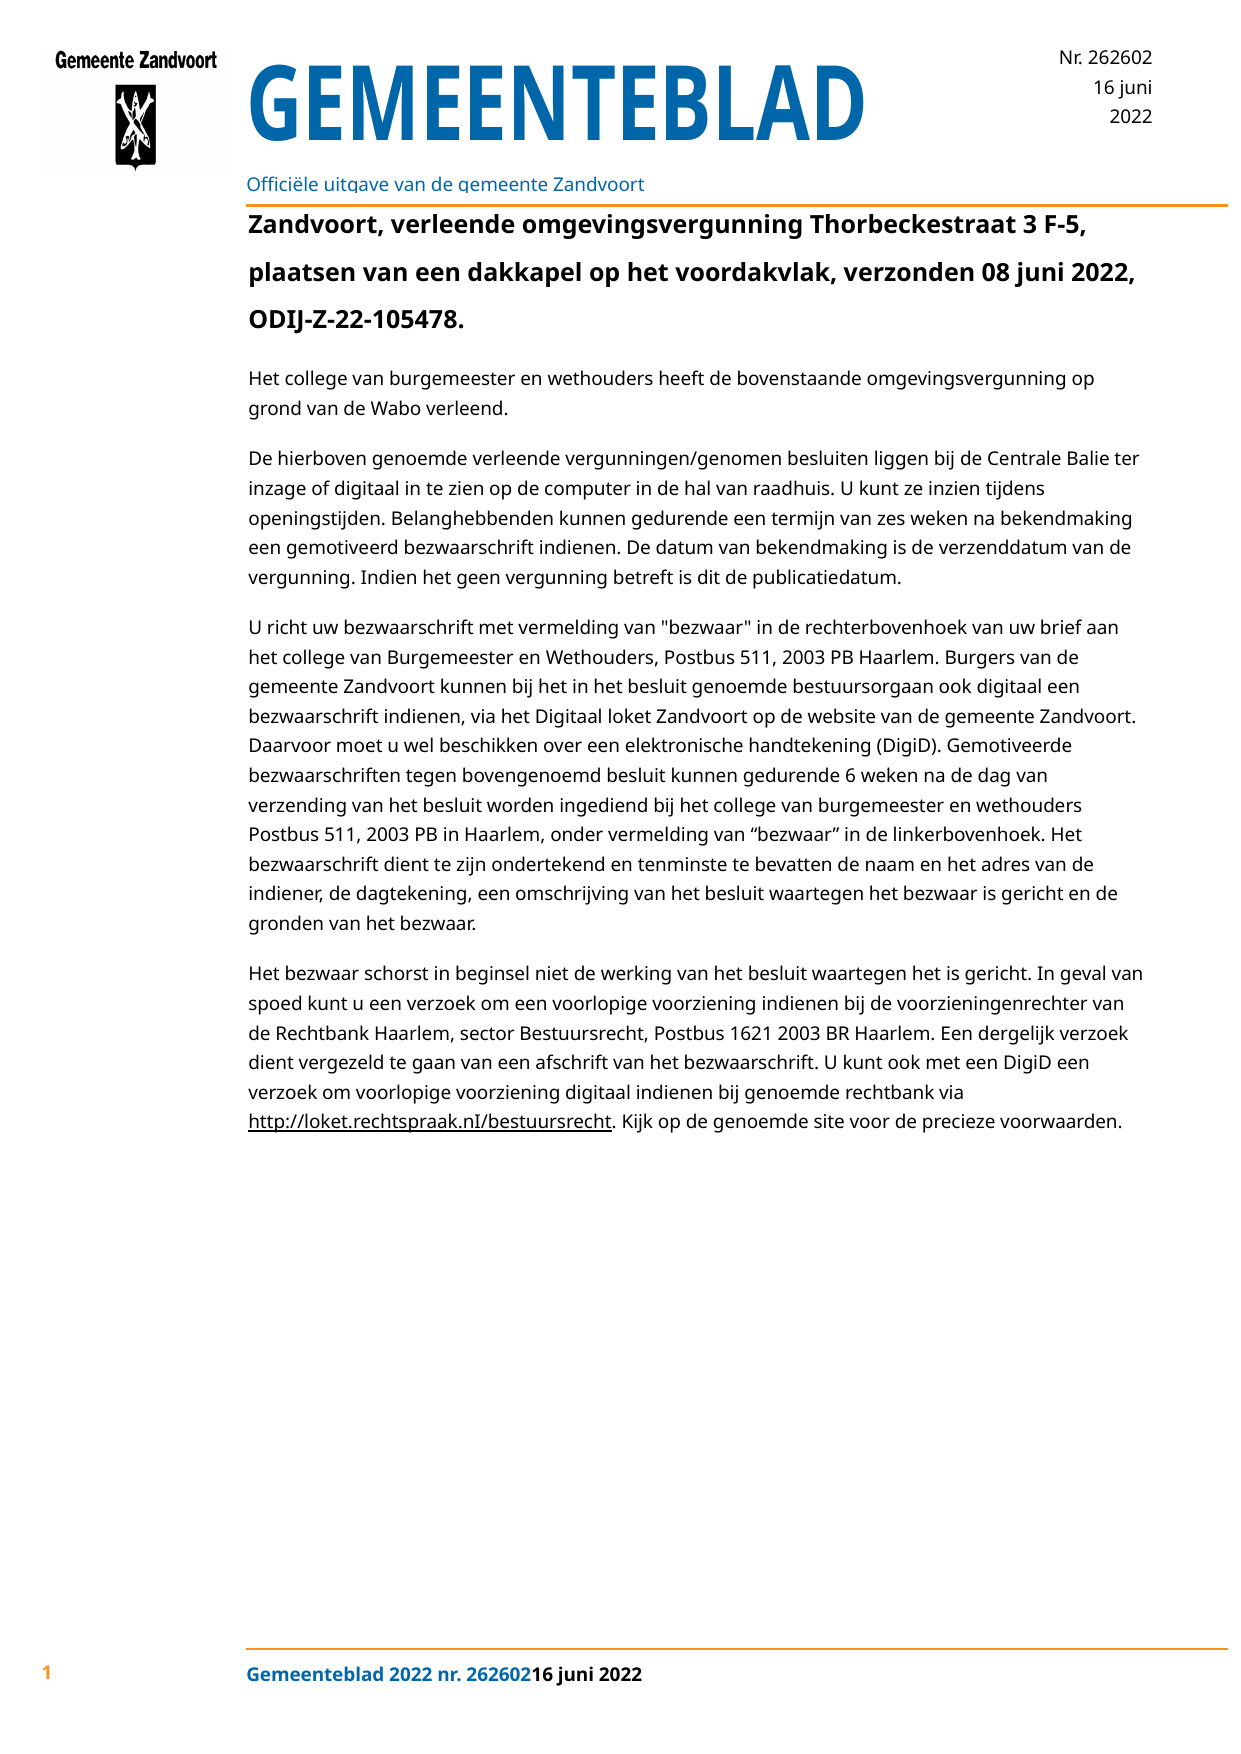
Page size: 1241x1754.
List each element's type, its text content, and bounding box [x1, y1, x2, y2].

text Zandvoort, verleende omgevingsvergunning Thorbeckestraat 3 F-5, plaatsen van een dakkapel op het voordakvlak, verzonden 08 juni 2022, ODIJ-Z-22-105478. [248, 207, 1152, 336]
text De hierboven genoemde verleende vergunningen/genomen besluiten liggen bij de Centrale Balie ter inzage of digitaal in te zien op de computer in de hal van raadhuis. U kunt ze inzien tijdens openingstijden. Belanghebbenden kunnen gedurende een termijn van zes weken na bekendmaking een gemotiveerd bezwaarschrift indienen. De datum van bekendmaking is de verzenddatum van de vergunning. Indien het geen vergunning betreft is dit de publicatiedatum. [248, 446, 1152, 589]
text Het college van burgemeester en wethouders heeft de bovenstaande omgevingsvergunning op grond van de Wabo verleend. [248, 366, 1152, 421]
text U richt uw bezwaarschrift met vermelding van "bezwaar" in de rechterbovenhoek van uw brief aan het college van Burgemeester en Wethouders, Postbus 511, 2003 PB Haarlem. Burgers van de gemeente Zandvoort kunnen bij het in het besluit genoemde bestuursorgaan ook digitaal een bezwaarschrift indienen, via het Digitaal loket Zandvoort op de website van de gemeente Zandvoort. Daarvoor moet u wel beschikken over een elektronische handtekening (DigiD). Gemotiveerde bezwaarschriften tegen bovengenoemd besluit kunnen gedurende 6 weken na de dag van verzending van het besluit worden ingediend bij het college van burgemeester en wethouders Postbus 511, 2003 PB in Haarlem, onder vermelding van “bezwaar” in de linkerbovenhoek. Het bezwaarschrift dient te zijn ondertekend en tenminste te bevatten de naam en het adres van de indiener, de dagtekening, een omschrijving van het besluit waartegen het bezwaar is gericht en de gronden van het bezwaar. [248, 614, 1152, 936]
text Het bezwaar schorst in beginsel niet de werking van het besluit waartegen het is gericht. In geval van spoed kunt u een verzoek om een voorlopige voorziening indienen bij de voorzieningenrechter van de Rechtbank Haarlem, sector Bestuursrecht, Postbus 1621 2003 BR Haarlem. Een dergelijk verzoek dient vergezeld te gaan van een afschrift van het bezwaarschrift. U kunt ook met een DigiD een verzoek om voorlopige voorziening digitaal indienen bij genoemde rechtbank via http://loket.rechtspraak.nI/bestuursrecht. Kijk op de genoemde site voor de precieze voorwaarden. [248, 961, 1152, 1134]
picture [41, 47, 231, 172]
